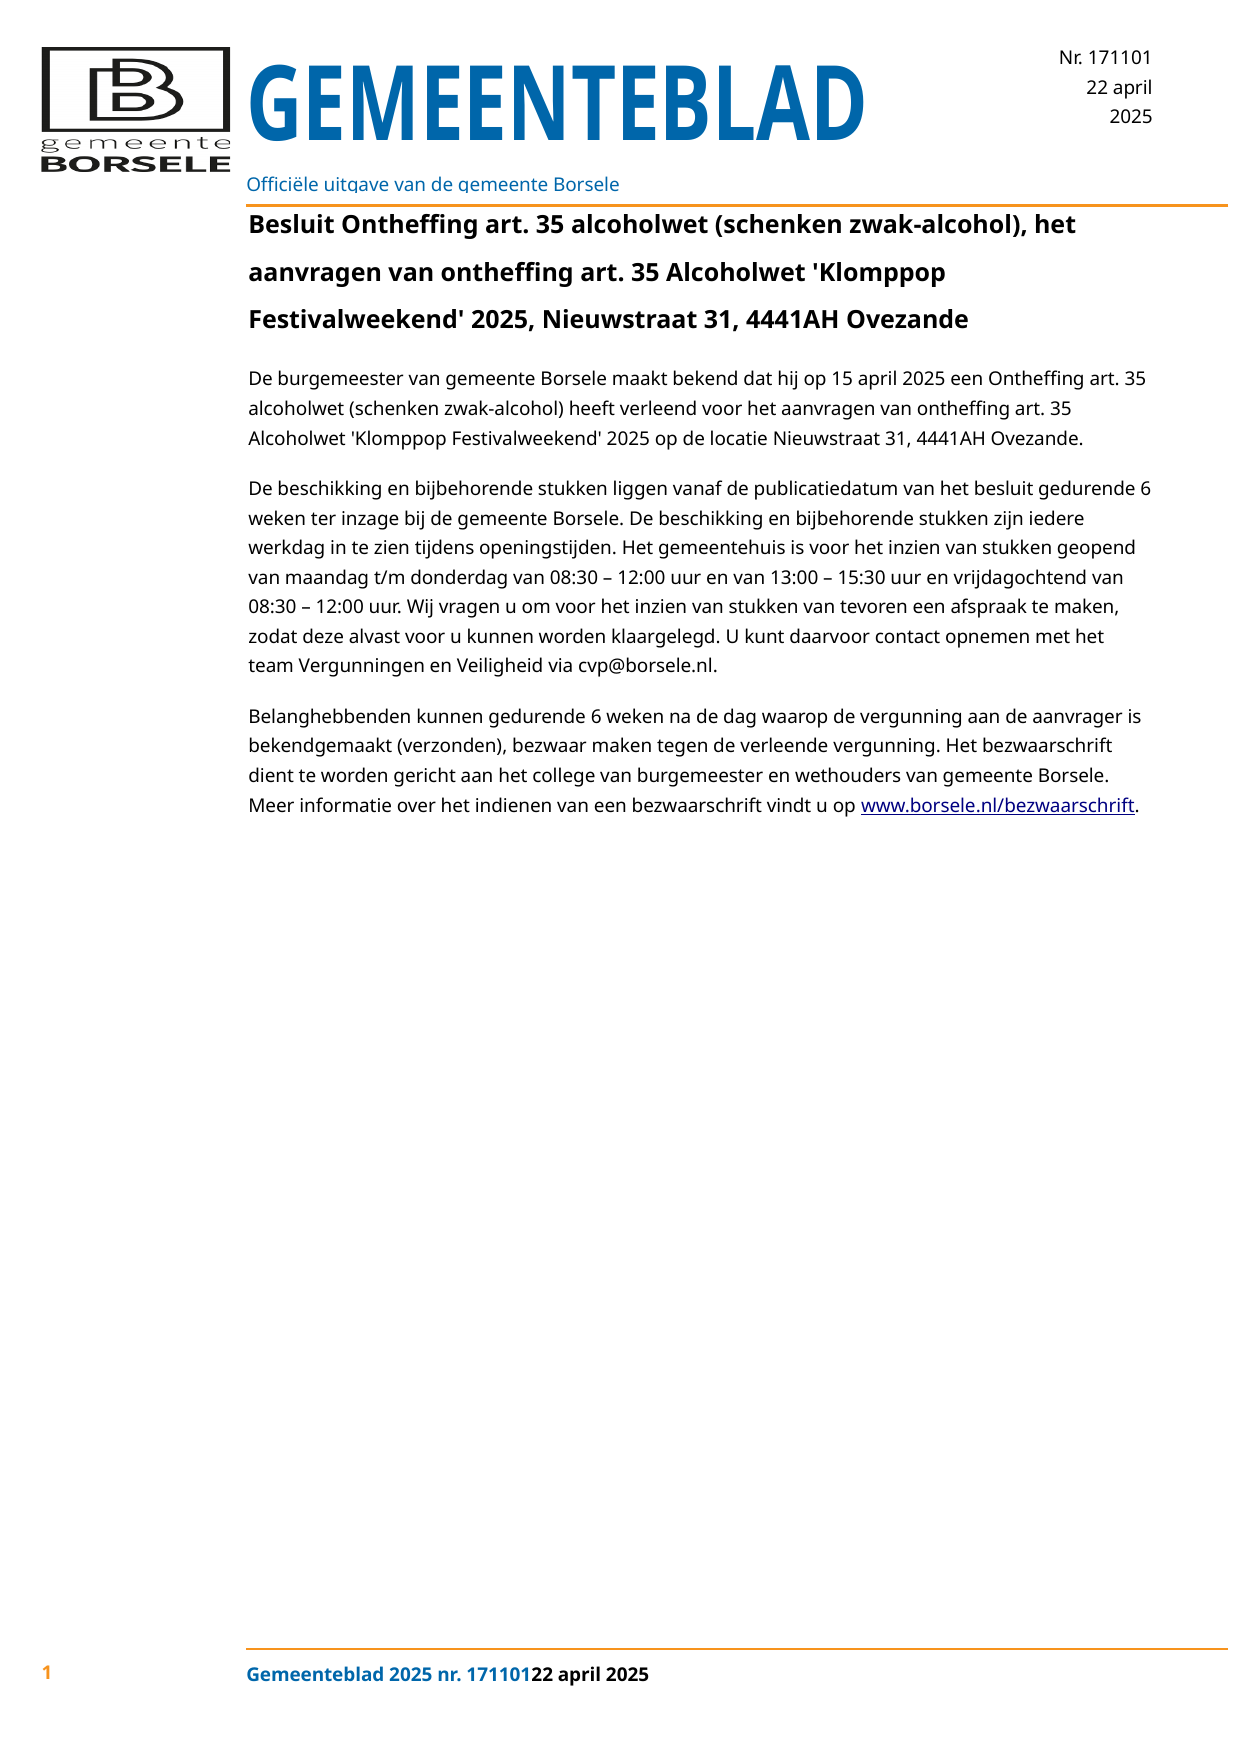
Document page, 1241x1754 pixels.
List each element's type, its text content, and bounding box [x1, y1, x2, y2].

text Belanghebbenden kunnen gedurende 6 weken na de dag waarop de vergunning aan de aanvrager is bekendgemaakt (verzonden), bezwaar maken tegen de verleende vergunning. Het bezwaarschrift dient te worden gericht aan het college van burgemeester en wethouders van gemeente Borsele. Meer informatie over het indienen van een bezwaarschrift vindt u op www.borsele.nl/bezwaarschrift. [248, 703, 1152, 817]
text De beschikking en bijbehorende stukken liggen vanaf de publicatiedatum van het besluit gedurende 6 weken ter inzage bij de gemeente Borsele. De beschikking en bijbehorende stukken zijn iedere werkdag in te zien tijdens openingstijden. Het gemeentehuis is voor het inzien van stukken geopend van maandag t/m donderdag van 08:30 – 12:00 uur en van 13:00 – 15:30 uur en vrijdagochtend van 08:30 – 12:00 uur. Wij vragen u om voor het inzien van stukken van tevoren een afspraak te maken, zodat deze alvast voor u kunnen worden klaargelegd. U kunt daarvoor contact opnemen met het team Vergunningen en Veiligheid via cvp@borsele.nl. [248, 475, 1152, 678]
picture [41, 47, 231, 172]
text Besluit Ontheffing art. 35 alcoholwet (schenken zwak-alcohol), het aanvragen van ontheffing art. 35 Alcoholwet 'Klomppop Festivalweekend' 2025, Nieuwstraat 31, 4441AH Ovezande [248, 207, 1152, 336]
text De burgemeester van gemeente Borsele maakt bekend dat hij op 15 april 2025 een Ontheffing art. 35 alcoholwet (schenken zwak-alcohol) heeft verleend voor het aanvragen van ontheffing art. 35 Alcoholwet 'Klomppop Festivalweekend' 2025 op de locatie Nieuwstraat 31, 4441AH Ovezande. [248, 366, 1152, 450]
